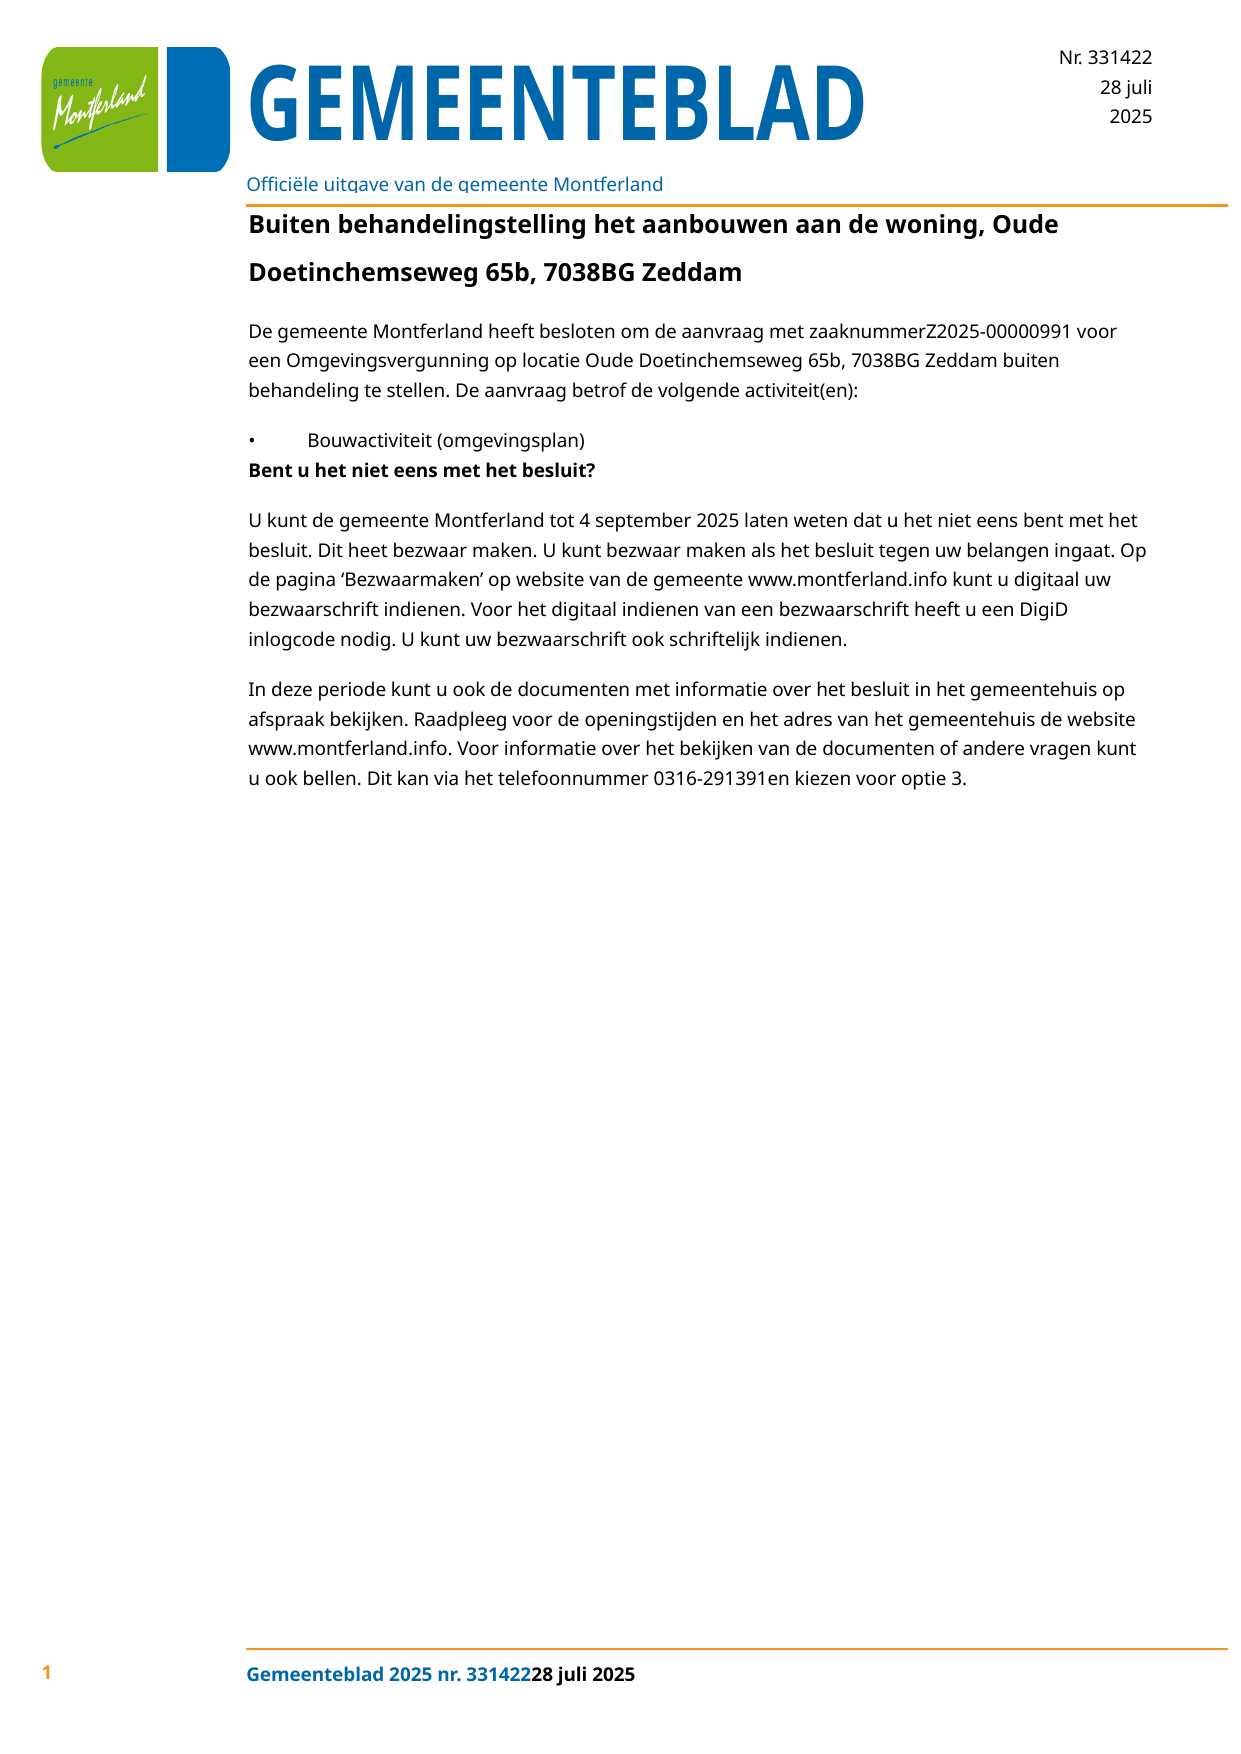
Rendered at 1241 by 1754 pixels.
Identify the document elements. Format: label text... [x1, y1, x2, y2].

list Bouwactiviteit (omgevingsplan) [248, 427, 1152, 453]
text U kunt de gemeente Montferland tot 4 september 2025 laten weten dat u het niet eens bent met het besluit. Dit heet bezwaar maken. U kunt bezwaar maken als het besluit tegen uw belangen ingaat. Op de pagina ‘Bezwaarmaken’ op website van de gemeente www.montferland.info kunt u digitaal uw bezwaarschrift indienen. Voor het digitaal indienen van een bezwaarschrift heeft u een DigiD inlogcode nodig. U kunt uw bezwaarschrift ook schriftelijk indienen. [248, 507, 1152, 652]
text Bent u het niet eens met het besluit? [248, 457, 1152, 483]
picture [41, 47, 231, 172]
text In deze periode kunt u ook de documenten met informatie over het besluit in het gemeentehuis op afspraak bekijken. Raadpleeg voor de openingstijden en het adres van het gemeentehuis de website www.montferland.info. Voor informatie over het bekijken van de documenten of andere vragen kunt u ook bellen. Dit kan via het telefoonnummer 0316-291391en kiezen voor optie 3. [248, 676, 1152, 791]
text Buiten behandelingstelling het aanbouwen aan de woning, Oude Doetinchemseweg 65b, 7038BG Zeddam [248, 207, 1152, 288]
text De gemeente Montferland heeft besloten om de aanvraag met zaaknummerZ2025-00000991 voor een Omgevingsvergunning op locatie Oude Doetinchemseweg 65b, 7038BG Zeddam buiten behandeling te stellen. De aanvraag betrof de volgende activiteit(en): [248, 318, 1152, 403]
